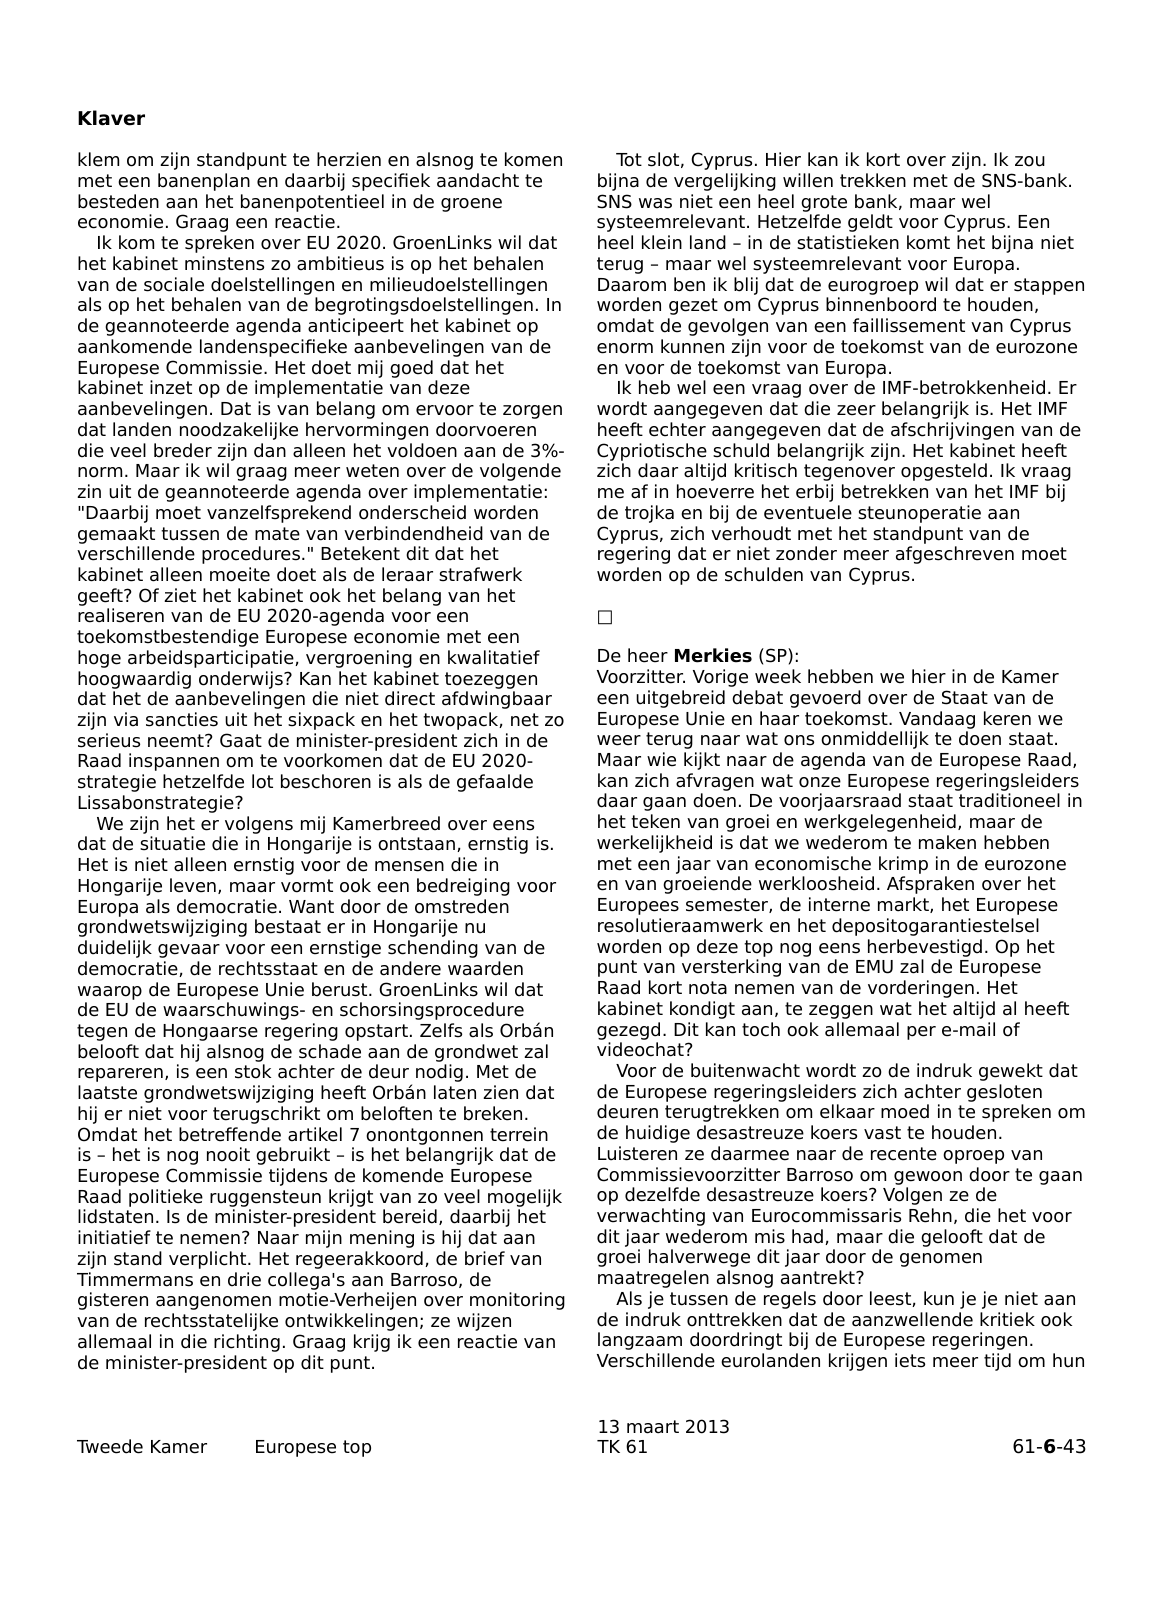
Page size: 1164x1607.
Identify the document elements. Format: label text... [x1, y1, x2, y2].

text klem om zijn standpunt te herzien en alsnog te komen met een banenplan en daarbij specifiek aandacht te besteden aan het banenpotentieel in de groene economie. Graag een reactie. [77, 150, 567, 233]
text We zijn het er volgens mij Kamerbreed over eens dat de situatie die in Hongarije is ontstaan, ernstig is. Het is niet alleen ernstig voor de mensen die in Hongarije leven, maar vormt ook een bedreiging voor Europa als democratie. Want door de omstreden grondwetswijziging bestaat er in Hongarije nu duidelijk gevaar voor een ernstige schending van de democratie, de rechtsstaat en de andere waarden waarop de Europese Unie berust. GroenLinks wil dat de EU de waarschuwings- en schorsingsprocedure tegen de Hongaarse regering opstart. Zelfs als Orbán belooft dat hij alsnog de schade aan de grondwet zal repareren, is een stok achter de deur nodig. Met de laatste grondwetswijziging heeft Orbán laten zien dat hij er niet voor terugschrikt om beloften te breken. Omdat het betreffende artikel 7 onontgonnen terrein is – het is nog nooit gebruikt – is het belangrijk dat de Europese Commissie tijdens de komende Europese Raad politieke ruggensteun krijgt van zo veel mogelijk lidstaten. Is de minister-president bereid, daarbij het initiatief te nemen? Naar mijn mening is hij dat aan zijn stand verplicht. Het regeerakkoord, de brief van Timmermans en drie collega's aan Barroso, de gisteren aangenomen motie-Verheijen over monitoring van de rechtsstatelijke ontwikkelingen; ze wijzen allemaal in die richting. Graag krijg ik een reactie van de minister-president op dit punt. [77, 813, 567, 1373]
text Als je tussen de regels door leest, kun je je niet aan de indruk onttrekken dat de aanzwellende kritiek ook langzaam doordringt bij de Europese regeringen. Verschillende eurolanden krijgen iets meer tijd om hun [596, 1289, 1087, 1372]
text Voor de buitenwacht wordt zo de indruk gewekt dat de Europese regeringsleiders zich achter gesloten deuren terugtrekken om elkaar moed in te spreken om de huidige desastreuze koers vast te houden. Luisteren ze daarmee naar de recente oproep van Commissievoorzitter Barroso om gewoon door te gaan op dezelfde desastreuze koers? Volgen ze de verwachting van Eurocommissaris Rehn, die het voor dit jaar wederom mis had, maar die gelooft dat de groei halverwege dit jaar door de genomen maatregelen alsnog aantrekt? [596, 1061, 1087, 1289]
text Ik heb wel een vraag over de IMF-betrokkenheid. Er wordt aangegeven dat die zeer belangrijk is. Het IMF heeft echter aangegeven dat de afschrijvingen van de Cypriotische schuld belangrijk zijn. Het kabinet heeft zich daar altijd kritisch tegenover opgesteld. Ik vraag me af in hoeverre het erbij betrekken van het IMF bij de trojka en bij de eventuele steunoperatie aan Cyprus, zich verhoudt met het standpunt van de regering dat er niet zonder meer afgeschreven moet worden op de schulden van Cyprus. [596, 378, 1087, 586]
text Voorzitter. Vorige week hebben we hier in de Kamer een uitgebreid debat gevoerd over de Staat van de Europese Unie en haar toekomst. Vandaag keren we weer terug naar wat ons onmiddellijk te doen staat. Maar wie kijkt naar de agenda van de Europese Raad, kan zich afvragen wat onze Europese regeringsleiders daar gaan doen. De voorjaarsraad staat traditioneel in het teken van groei en werkgelegenheid, maar de werkelijkheid is dat we wederom te maken hebben met een jaar van economische krimp in de eurozone en van groeiende werkloosheid. Afspraken over het Europees semester, de interne markt, het Europese resolutieraamwerk en het depositogarantiestelsel worden op deze top nog eens herbevestigd. Op het punt van versterking van de EMU zal de Europese Raad kort nota nemen van de vorderingen. Het kabinet kondigt aan, te zeggen wat het altijd al heeft gezegd. Dit kan toch ook allemaal per e-mail of videochat? [596, 667, 1087, 1061]
text Tot slot, Cyprus. Hier kan ik kort over zijn. Ik zou bijna de vergelijking willen trekken met de SNS-bank. SNS was niet een heel grote bank, maar wel systeemrelevant. Hetzelfde geldt voor Cyprus. Een heel klein land – in de statistieken komt het bijna niet terug – maar wel systeemrelevant voor Europa. Daarom ben ik blij dat de eurogroep wil dat er stappen worden gezet om Cyprus binnenboord te houden, omdat de gevolgen van een faillissement van Cyprus enorm kunnen zijn voor de toekomst van de eurozone en voor de toekomst van Europa. [596, 150, 1087, 378]
text Ik kom te spreken over EU 2020. GroenLinks wil dat het kabinet minstens zo ambitieus is op het behalen van de sociale doelstellingen en milieudoelstellingen als op het behalen van de begrotingsdoelstellingen. In de geannoteerde agenda anticipeert het kabinet op aankomende landenspecifieke aanbevelingen van de Europese Commissie. Het doet mij goed dat het kabinet inzet op de implementatie van deze aanbevelingen. Dat is van belang om ervoor te zorgen dat landen noodzakelijke hervormingen doorvoeren die veel breder zijn dan alleen het voldoen aan de 3%-norm. Maar ik wil graag meer weten over de volgende zin uit de geannoteerde agenda over implementatie: "Daarbij moet vanzelfsprekend onderscheid worden gemaakt tussen de mate van verbindendheid van de verschillende procedures." Betekent dit dat het kabinet alleen moeite doet als de leraar strafwerk geeft? Of ziet het kabinet ook het belang van het realiseren van de EU 2020-agenda voor een toekomstbestendige Europese economie met een hoge arbeidsparticipatie, vergroening en kwalitatief hoogwaardig onderwijs? Kan het kabinet toezeggen dat het de aanbevelingen die niet direct afdwingbaar zijn via sancties uit het sixpack en het twopack, net zo serieus neemt? Gaat de minister-president zich in de Raad inspannen om te voorkomen dat de EU 2020-strategie hetzelfde lot beschoren is als de gefaalde Lissabonstrategie? [77, 233, 567, 813]
text De heer Merkies (SP): [596, 646, 1087, 667]
text □ [596, 606, 1087, 626]
